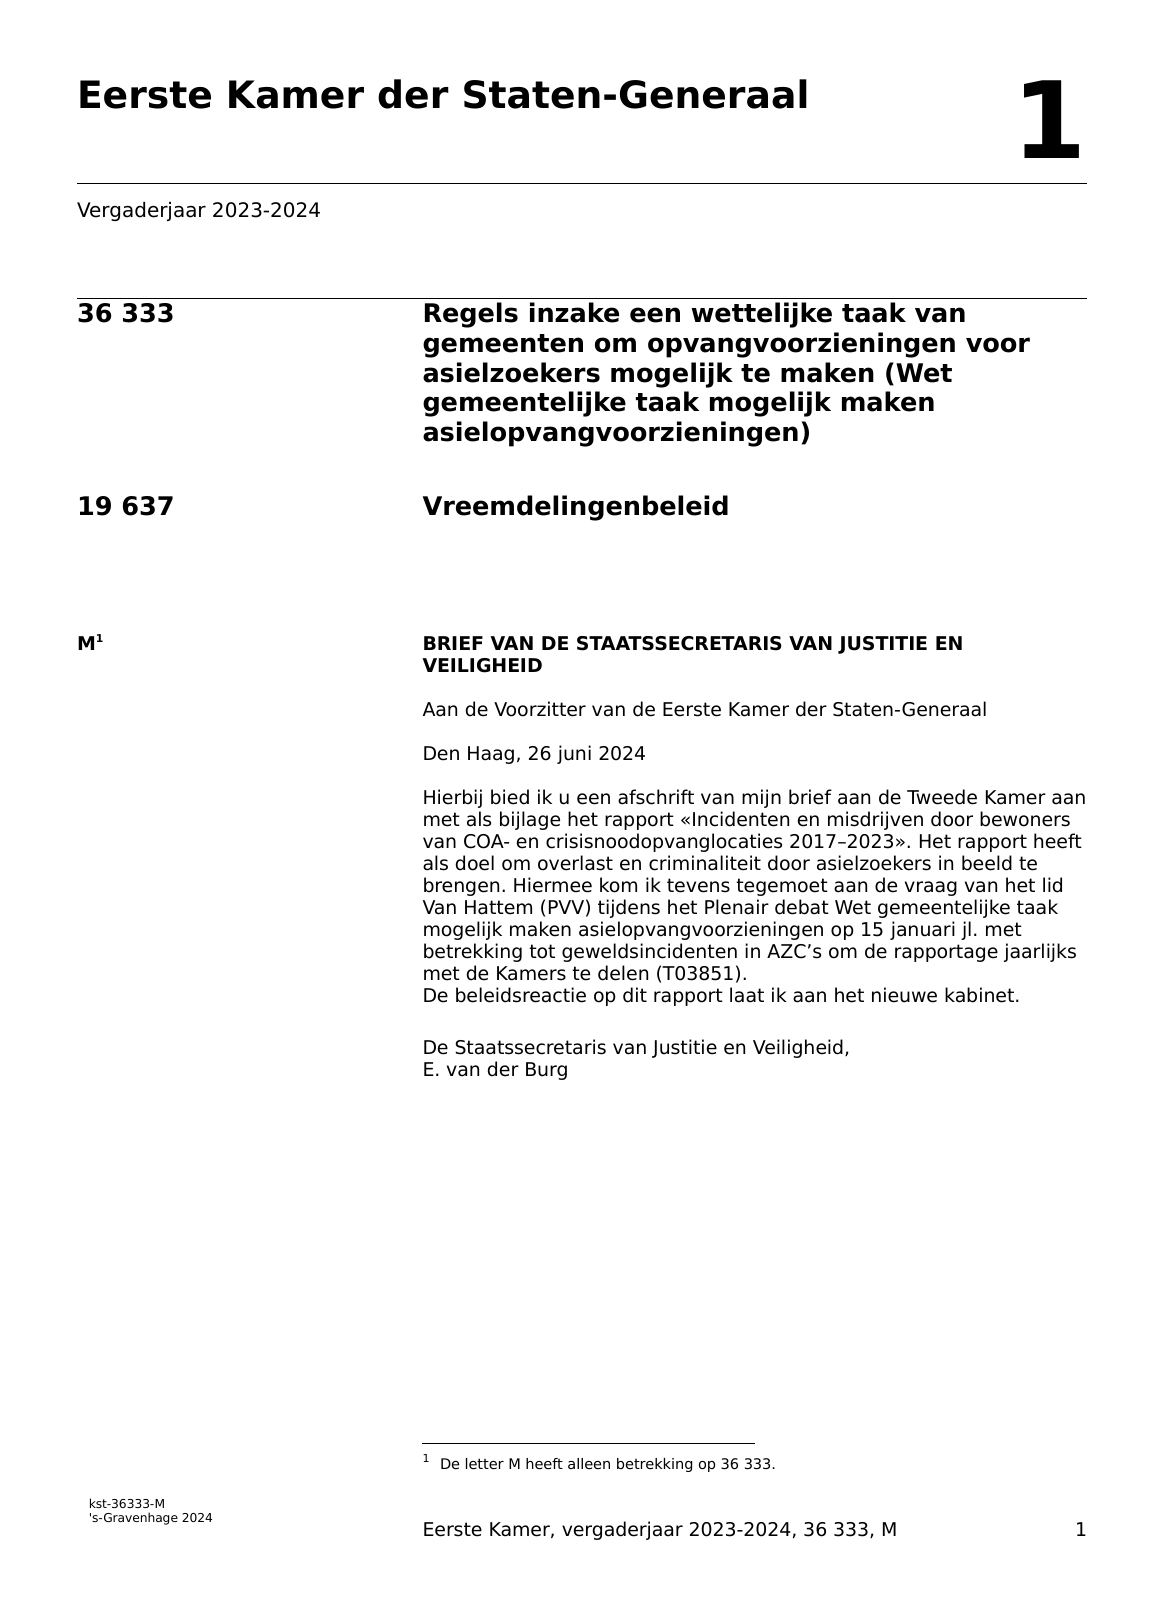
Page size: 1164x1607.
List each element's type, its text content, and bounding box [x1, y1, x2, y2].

text Den Haag, 26 juni 2024 [422, 743, 1087, 765]
text Aan de Voorzitter van de Eerste Kamer der Staten-Generaal [422, 699, 1087, 721]
table_header Eerste Kamer der Staten-Generaal [77, 59, 886, 183]
text De Staatssecretaris van Justitie en Veiligheid, E. van der Burg [422, 1037, 1087, 1081]
subtitle 19 637 Vreemdelingenbeleid [77, 492, 1087, 521]
text kst-36333-M [88, 1497, 323, 1511]
subtitle 36 333 Regels inzake een wettelijke taak van gemeenten om opvangvoorzieningen voor asielzoekers mogelijk te maken (Wet gemeentelijke taak mogelijk maken asielopvangvoorzieningen) [77, 299, 1087, 447]
text 's-Gravenhage 2024 [88, 1511, 323, 1525]
subtitle M BRIEF VAN DE STAATSSECRETARIS VAN JUSTITIE EN VEILIGHEID [77, 632, 1087, 676]
table_cell Vergaderjaar 2023-2024 [77, 184, 1087, 298]
text De beleidsreactie op dit rapport laat ik aan het nieuwe kabinet. [422, 985, 1087, 1007]
text Hierbij bied ik u een afschrift van mijn brief aan de Tweede Kamer aan met als bijlage het rapport «Incidenten en misdrijven door bewoners van COA- en crisisnoodopvanglocaties 2017–2023». Het rapport heeft als doel om overlast en criminaliteit door asielzoekers in beeld te brengen. Hiermee kom ik tevens tegemoet aan de vraag van het lid Van Hattem (PVV) tijdens het Plenair debat Wet gemeentelijke taak mogelijk maken asielopvangvoorzieningen op 15 januari jl. met betrekking tot geweldsincidenten in AZC’s om de rapportage jaarlijks met de Kamers te delen (T03851). [422, 787, 1087, 985]
text De letter M heeft alleen betrekking op 36 333. [422, 1452, 1087, 1474]
table_header 1 [886, 59, 1087, 183]
